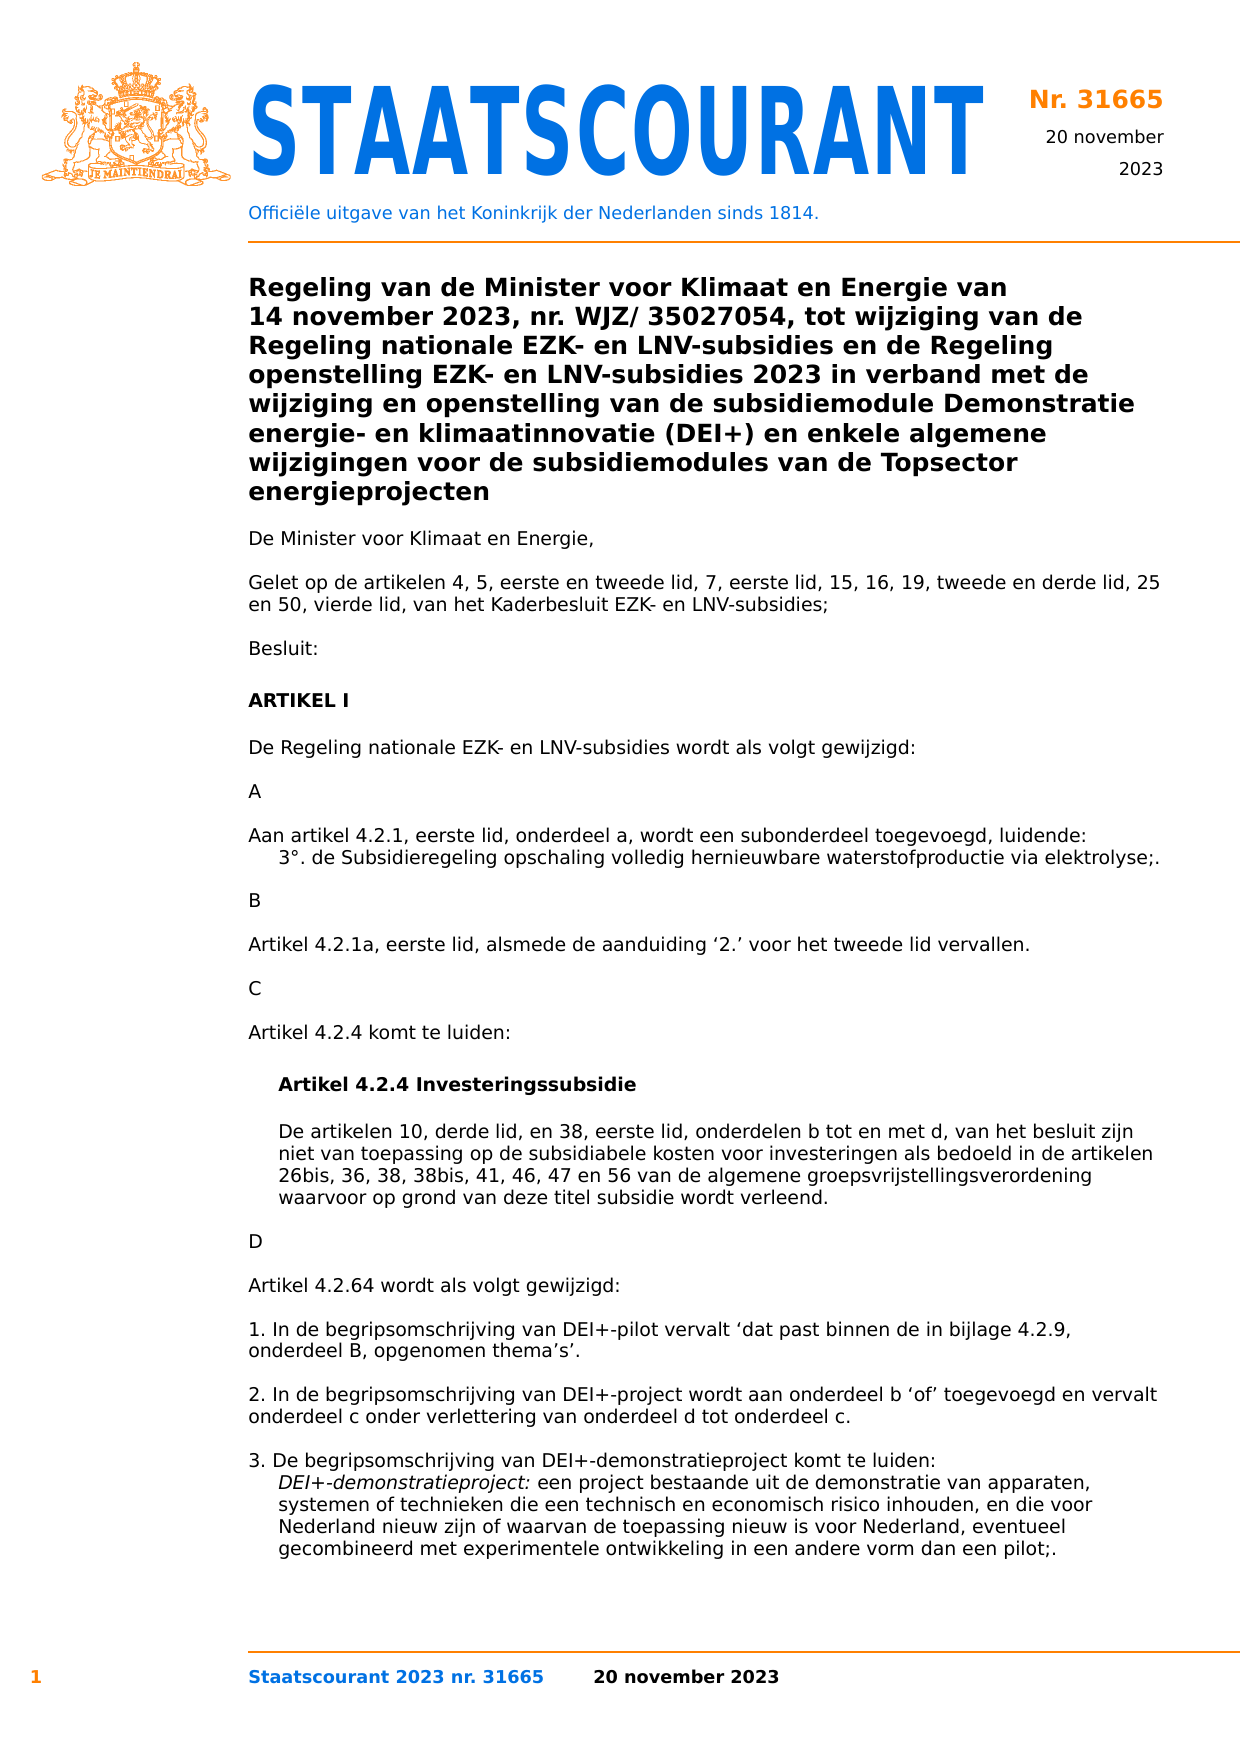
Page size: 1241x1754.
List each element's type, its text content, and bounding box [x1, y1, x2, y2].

text Aan artikel 4.2.1, eerste lid, onderdeel a, wordt een subonderdeel toegevoegd, luidende: [248, 824, 1163, 847]
text Artikel 4.2.1a, eerste lid, alsmede de aanduiding ‘2.’ voor het tweede lid vervallen. [248, 934, 1163, 956]
text Artikel 4.2.4 komt te luiden: [248, 1022, 1163, 1044]
subtitle ARTIKEL I [248, 690, 1163, 712]
text De Minister voor Klimaat en Energie, [248, 528, 1163, 550]
text 3. De begripsomschrijving van DEI+-demonstratieproject komt te luiden: [248, 1450, 1163, 1472]
text A [248, 781, 1163, 803]
text D [248, 1231, 1163, 1253]
text De artikelen 10, derde lid, en 38, eerste lid, onderdelen b tot en met d, van het besluit zijn niet van toepassing op de subsidiabele kosten voor investeringen als bedoeld in de artikelen 26bis, 36, 38, 38bis, 41, 46, 47 en 56 van de algemene groepsvrijstellingsverordening waarvoor op grond van deze titel subsidie wordt verleend. [278, 1121, 1163, 1209]
table_cell Officiële uitgave van het Koninkrijk der Nederlanden sinds 1814. [248, 203, 1240, 241]
text C [248, 978, 1163, 1000]
subtitle Regeling van de Minister voor Klimaat en Energie van 14 november 2023, nr. WJZ/ 35027054, tot wijziging van de Regeling nationale EZK- en LNV-subsidies en de Regeling openstelling EZK- en LNV-subsidies 2023 in verband met de wijziging en openstelling van de subsidiemodule Demonstratie energie- en klimaatinnovatie (DEI+) en enkele algemene wijzigingen voor de subsidiemodules van de Topsector energieprojecten [248, 273, 1163, 506]
text 1. In de begripsomschrijving van DEI+-pilot vervalt ‘dat past binnen de in bijlage 4.2.9, onderdeel B, opgenomen thema’s’. [248, 1318, 1163, 1362]
text De Regeling nationale EZK- en LNV-subsidies wordt als volgt gewijzigd: [248, 737, 1163, 759]
text Gelet op de artikelen 4, 5, eerste en tweede lid, 7, eerste lid, 15, 16, 19, tweede en derde lid, 25 en 50, vierde lid, van het Kaderbesluit EZK- en LNV-subsidies; [248, 572, 1163, 616]
table_header STAATSCOURANT [248, 62, 998, 203]
picture [41, 62, 231, 186]
text DEI+-demonstratieproject: een project bestaande uit de demonstratie van apparaten, systemen of technieken die een technisch en economisch risico inhouden, en die voor Nederland nieuw zijn of waarvan de toepassing nieuw is voor Nederland, eventueel gecombineerd met experimentele ontwikkeling in een andere vorm dan een pilot;. [278, 1472, 1163, 1560]
text B [248, 890, 1163, 912]
text Besluit: [248, 638, 1163, 660]
table_cell 20 november [998, 121, 1240, 153]
table_header Nr. 31665 [998, 62, 1240, 121]
text Artikel 4.2.64 wordt als volgt gewijzigd: [248, 1274, 1163, 1297]
table_header [25, 62, 248, 241]
subtitle Artikel 4.2.4 Investeringssubsidie [278, 1074, 1163, 1096]
table_cell 2023 [998, 153, 1240, 203]
text 3°. de Subsidieregeling opschaling volledig hernieuwbare waterstofproductie via elektrolyse;. [278, 847, 1163, 868]
text 2. In de begripsomschrijving van DEI+-project wordt aan onderdeel b ‘of’ toegevoegd en vervalt onderdeel c onder verlettering van onderdeel d tot onderdeel c. [248, 1384, 1163, 1428]
